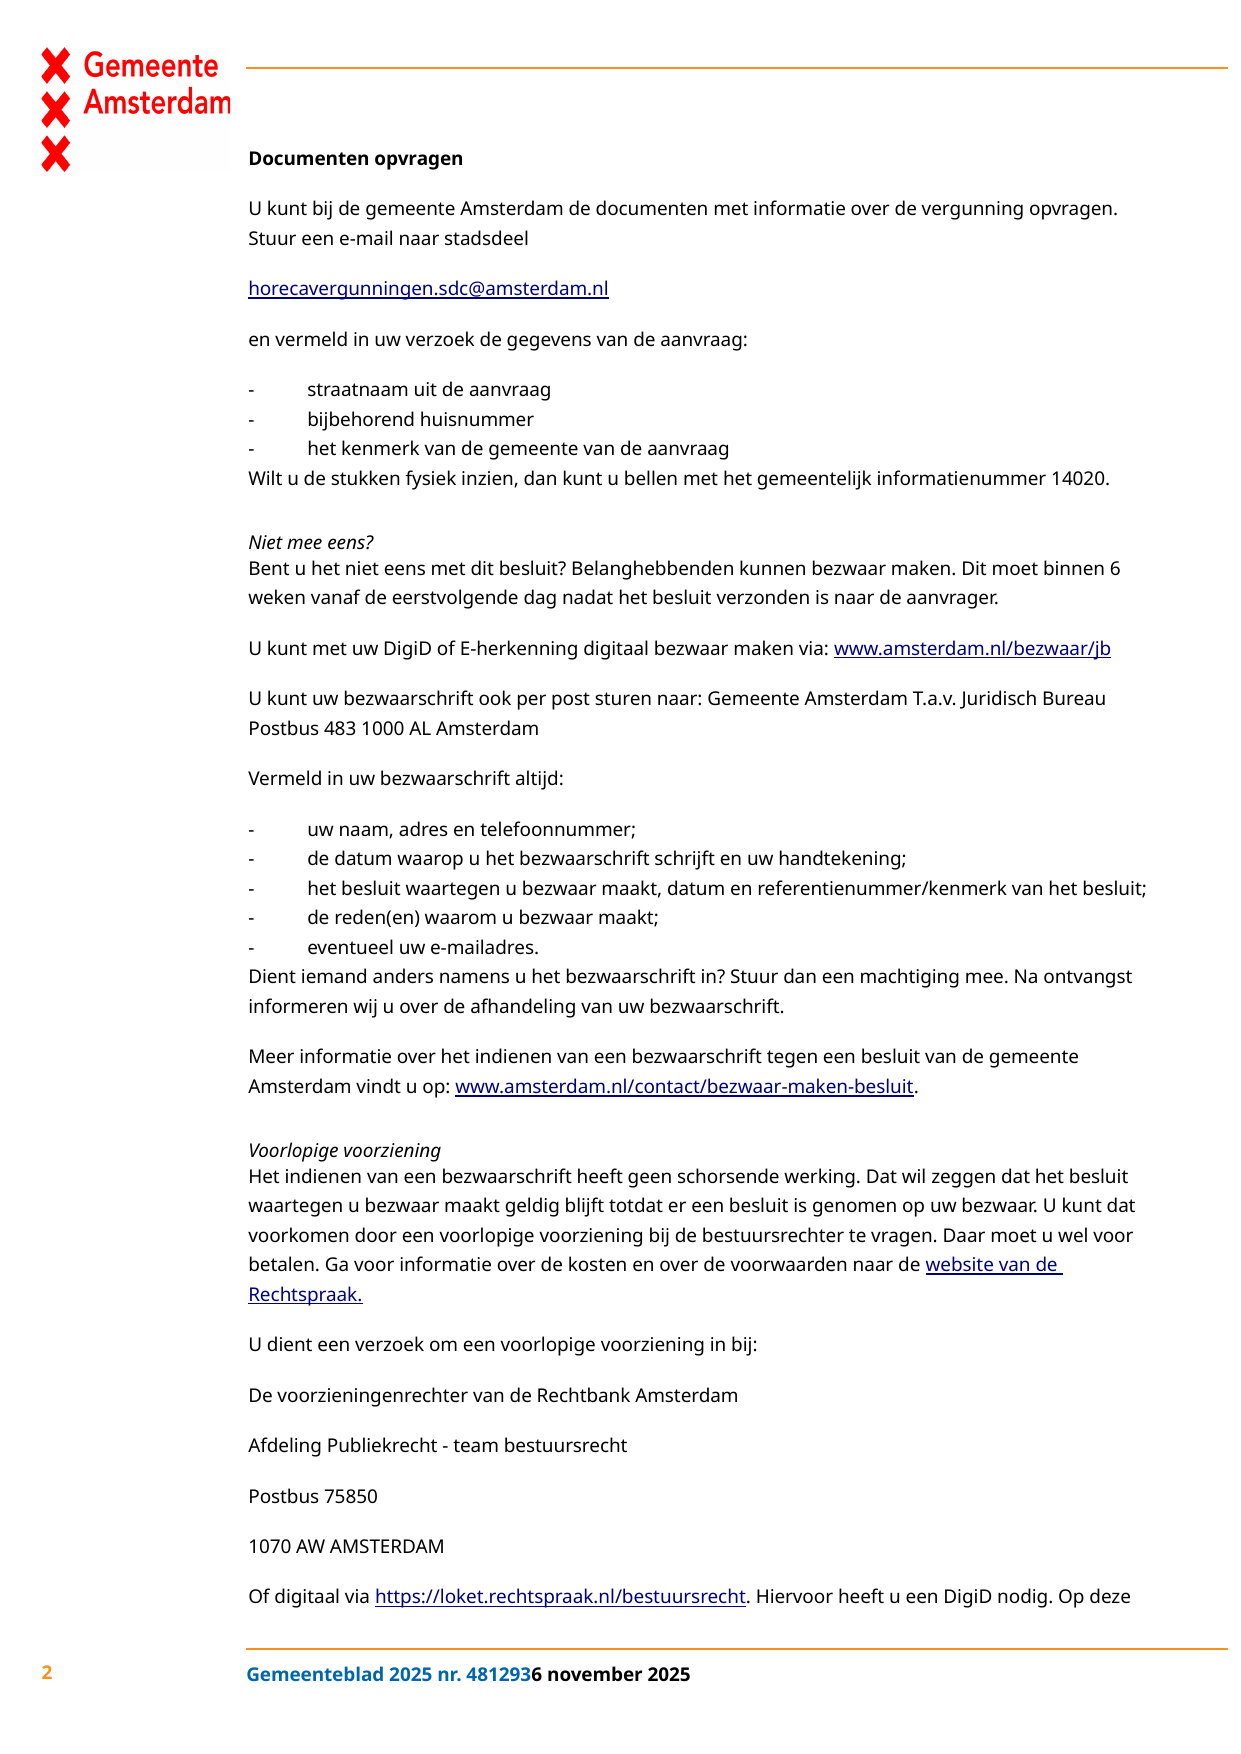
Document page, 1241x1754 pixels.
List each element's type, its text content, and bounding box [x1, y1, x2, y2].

text U kunt met uw DigiD of E-herkenning digitaal bezwaar maken via: www.amsterdam.nl/bezwaar/jb [248, 635, 1152, 661]
list bijbehorend huisnummer [248, 406, 1152, 432]
list de datum waarop u het bezwaarschrift schrijft en uw handtekening; [248, 845, 1152, 871]
text Meer informatie over het indienen van een bezwaarschrift tegen een besluit van de gemeente Amsterdam vindt u op: www.amsterdam.nl/contact/bezwaar-maken-besluit. [248, 1044, 1152, 1099]
text Documenten opvragen [248, 145, 1152, 171]
text Afdeling Publiekrecht - team bestuursrecht [248, 1432, 1152, 1458]
list uw naam, adres en telefoonnummer; [248, 816, 1152, 841]
list het besluit waartegen u bezwaar maakt, datum en referentienummer/kenmerk van het besluit; [248, 875, 1152, 901]
text U kunt uw bezwaarschrift ook per post sturen naar: Gemeente Amsterdam T.a.v. Juridisch Bureau Postbus 483 1000 AL Amsterdam [248, 685, 1152, 741]
list eventueel uw e-mailadres. [248, 934, 1152, 960]
text Niet mee eens? [248, 529, 1152, 555]
text Postbus 75850 [248, 1483, 1152, 1509]
text horecavergunningen.sdc@amsterdam.nl [248, 276, 1152, 301]
text U dient een verzoek om een voorlopige voorziening in bij: [248, 1332, 1152, 1357]
text 1070 AW AMSTERDAM [248, 1533, 1152, 1559]
text Dient iemand anders namens u het bezwaarschrift in? Stuur dan een machtiging mee. Na ontvangst informeren wij u over de afhandeling van uw bezwaarschrift. [248, 964, 1152, 1019]
text De voorzieningenrechter van de Rechtbank Amsterdam [248, 1382, 1152, 1408]
text Bent u het niet eens met dit besluit? Belanghebbenden kunnen bezwaar maken. Dit moet binnen 6 weken vanaf de eerstvolgende dag nadat het besluit verzonden is naar de aanvrager. [248, 555, 1152, 610]
text Wilt u de stukken fysiek inzien, dan kunt u bellen met het gemeentelijk informatienummer 14020. [248, 465, 1152, 491]
text Of digitaal via https://loket.rechtspraak.nl/bestuursrecht. Hiervoor heeft u een DigiD nodig. Op deze [248, 1584, 1152, 1609]
text en vermeld in uw verzoek de gegevens van de aanvraag: [248, 326, 1152, 352]
picture [41, 47, 231, 172]
text U kunt bij de gemeente Amsterdam de documenten met informatie over de vergunning opvragen. Stuur een e-mail naar stadsdeel [248, 196, 1152, 251]
text Het indienen van een bezwaarschrift heeft geen schorsende werking. Dat wil zeggen dat het besluit waartegen u bezwaar maakt geldig blijft totdat er een besluit is genomen op uw bezwaar. U kunt dat voorkomen door een voorlopige voorziening bij de bestuursrechter te vragen. Daar moet u wel voor betalen. Ga voor informatie over de kosten en over de voorwaarden naar de website van de Rechtspraak. [248, 1163, 1152, 1307]
list straatnaam uit de aanvraag [248, 376, 1152, 402]
text Voorlopige voorziening [248, 1137, 1152, 1163]
text Vermeld in uw bezwaarschrift altijd: [248, 765, 1152, 791]
list het kenmerk van de gemeente van de aanvraag [248, 436, 1152, 461]
list de reden(en) waarom u bezwaar maakt; [248, 904, 1152, 930]
